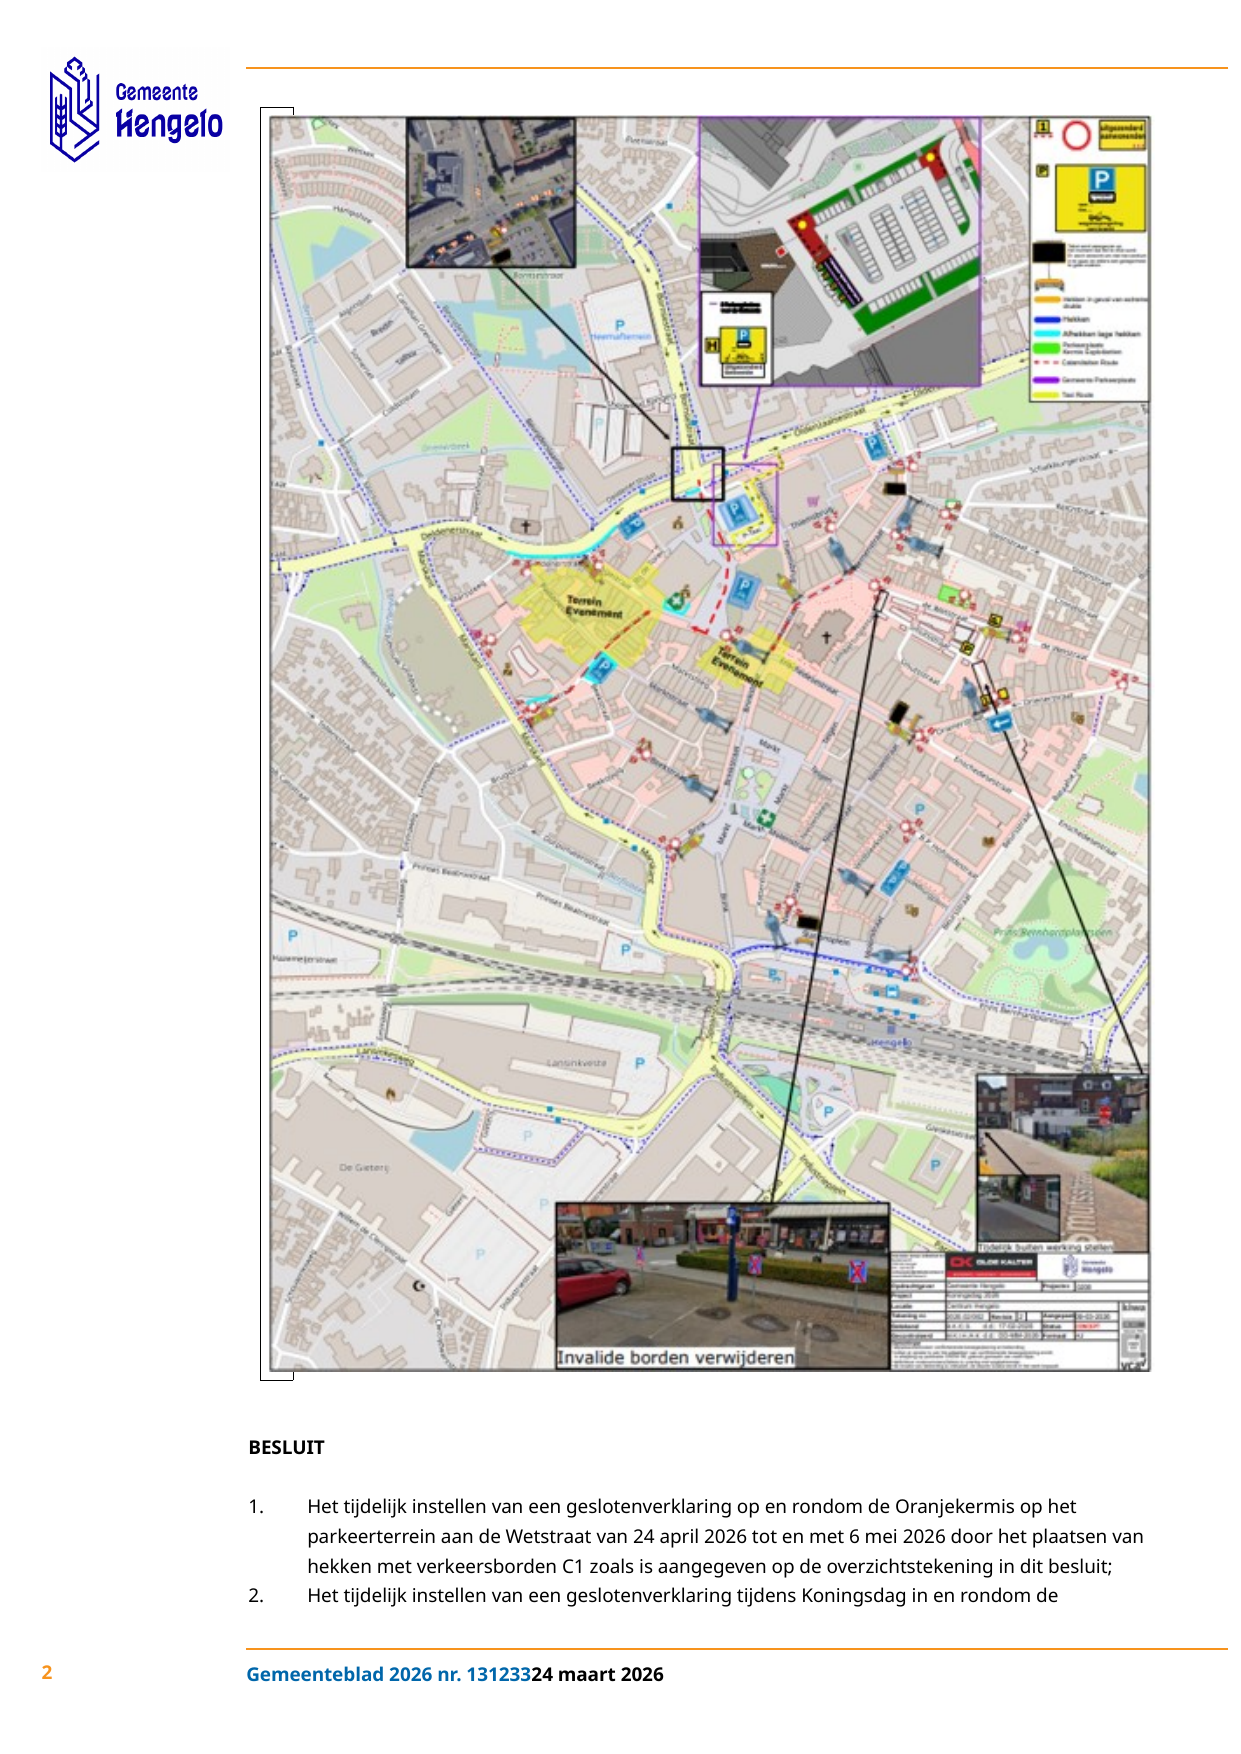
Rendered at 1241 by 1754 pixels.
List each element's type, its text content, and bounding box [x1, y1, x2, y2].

text BESLUIT [248, 1434, 1152, 1460]
picture [268, 115, 1155, 1372]
list Het tijdelijk instellen van een geslotenverklaring op en rondom de Oranjekermis op het parkeerterrein aan de Wetstraat van 24 april 2026 tot en met 6 mei 2026 door het plaatsen van hekken met verkeersborden C1 zoals is aangegeven op de overzichtstekening in dit besluit; [248, 1494, 1152, 1579]
picture [41, 47, 231, 172]
list Het tijdelijk instellen van een geslotenverklaring tijdens Koningsdag in en rondom de [248, 1582, 1152, 1608]
